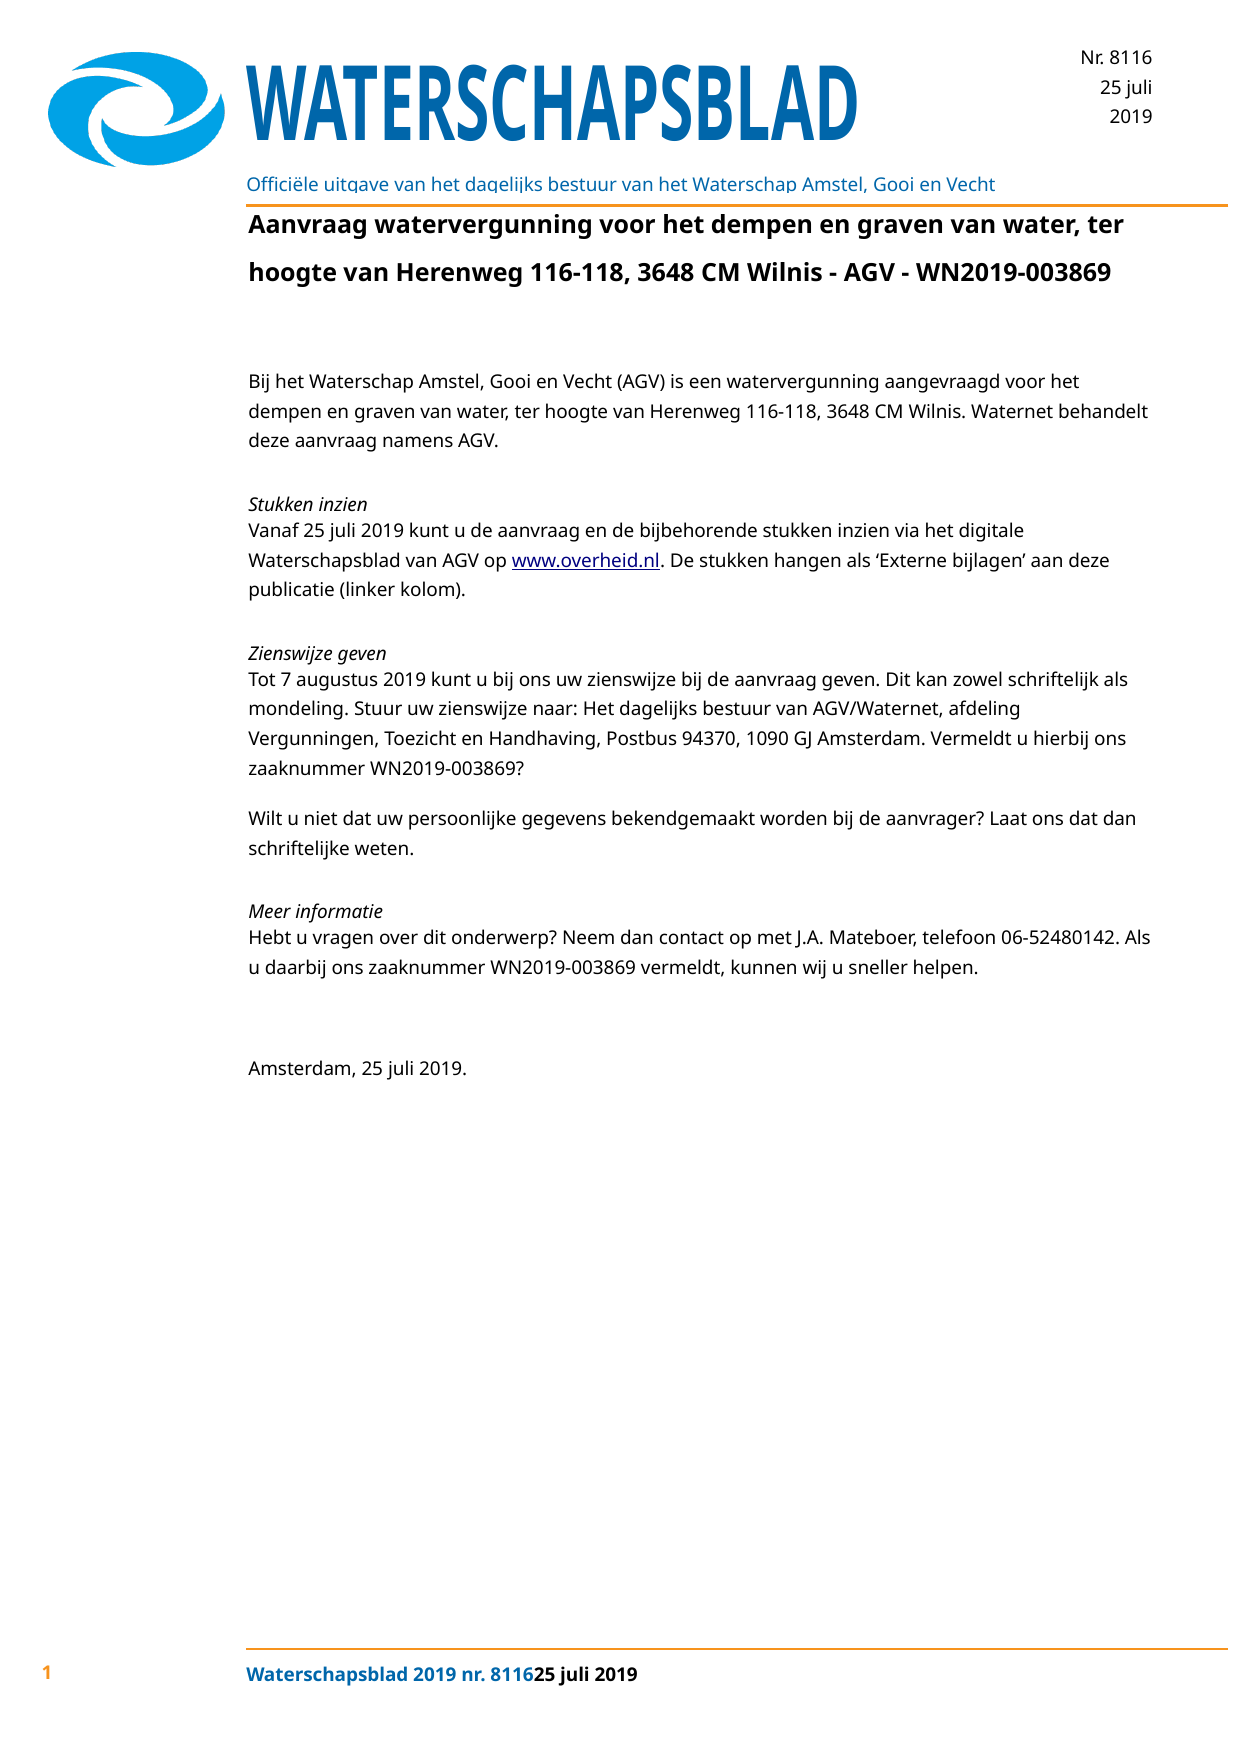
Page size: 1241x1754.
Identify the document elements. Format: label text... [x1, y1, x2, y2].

text Stukken inzien [248, 491, 1152, 517]
text Tot 7 augustus 2019 kunt u bij ons uw zienswijze bij de aanvraag geven. Dit kan zowel schriftelijk als mondeling. Stuur uw zienswijze naar: Het dagelijks bestuur van AGV/Waternet, afdeling Vergunningen, Toezicht en Handhaving, Postbus 94370, 1090 GJ Amsterdam. Vermeldt u hierbij ons zaaknummer WN2019-003869? [248, 666, 1152, 781]
text Zienswijze geven [248, 640, 1152, 666]
text Aanvraag watervergunning voor het dempen en graven van water, ter hoogte van Herenweg 116-118, 3648 CM Wilnis - AGV - WN2019-003869 [248, 207, 1152, 288]
text Meer informatie [248, 899, 1152, 924]
picture [41, 47, 231, 172]
text Hebt u vragen over dit onderwerp? Neem dan contact op met J.A. Mateboer, telefoon 06-52480142. Als u daarbij ons zaaknummer WN2019-003869 vermeldt, kunnen wij u sneller helpen. [248, 924, 1152, 980]
text Vanaf 25 juli 2019 kunt u de aanvraag en de bijbehorende stukken inzien via het digitale Waterschapsblad van AGV op www.overheid.nl. De stukken hangen als ‘Externe bijlagen’ aan deze publicatie (linker kolom). [248, 517, 1152, 602]
text Bij het Waterschap Amstel, Gooi en Vecht (AGV) is een watervergunning aangevraagd voor het dempen en graven van water, ter hoogte van Herenweg 116-118, 3648 CM Wilnis. Waternet behandelt deze aanvraag namens AGV. [248, 368, 1152, 453]
text Wilt u niet dat uw persoonlijke gegevens bekendgemaakt worden bij de aanvrager? Laat ons dat dan schriftelijke weten. [248, 805, 1152, 861]
text Amsterdam, 25 juli 2019. [248, 1055, 1152, 1081]
